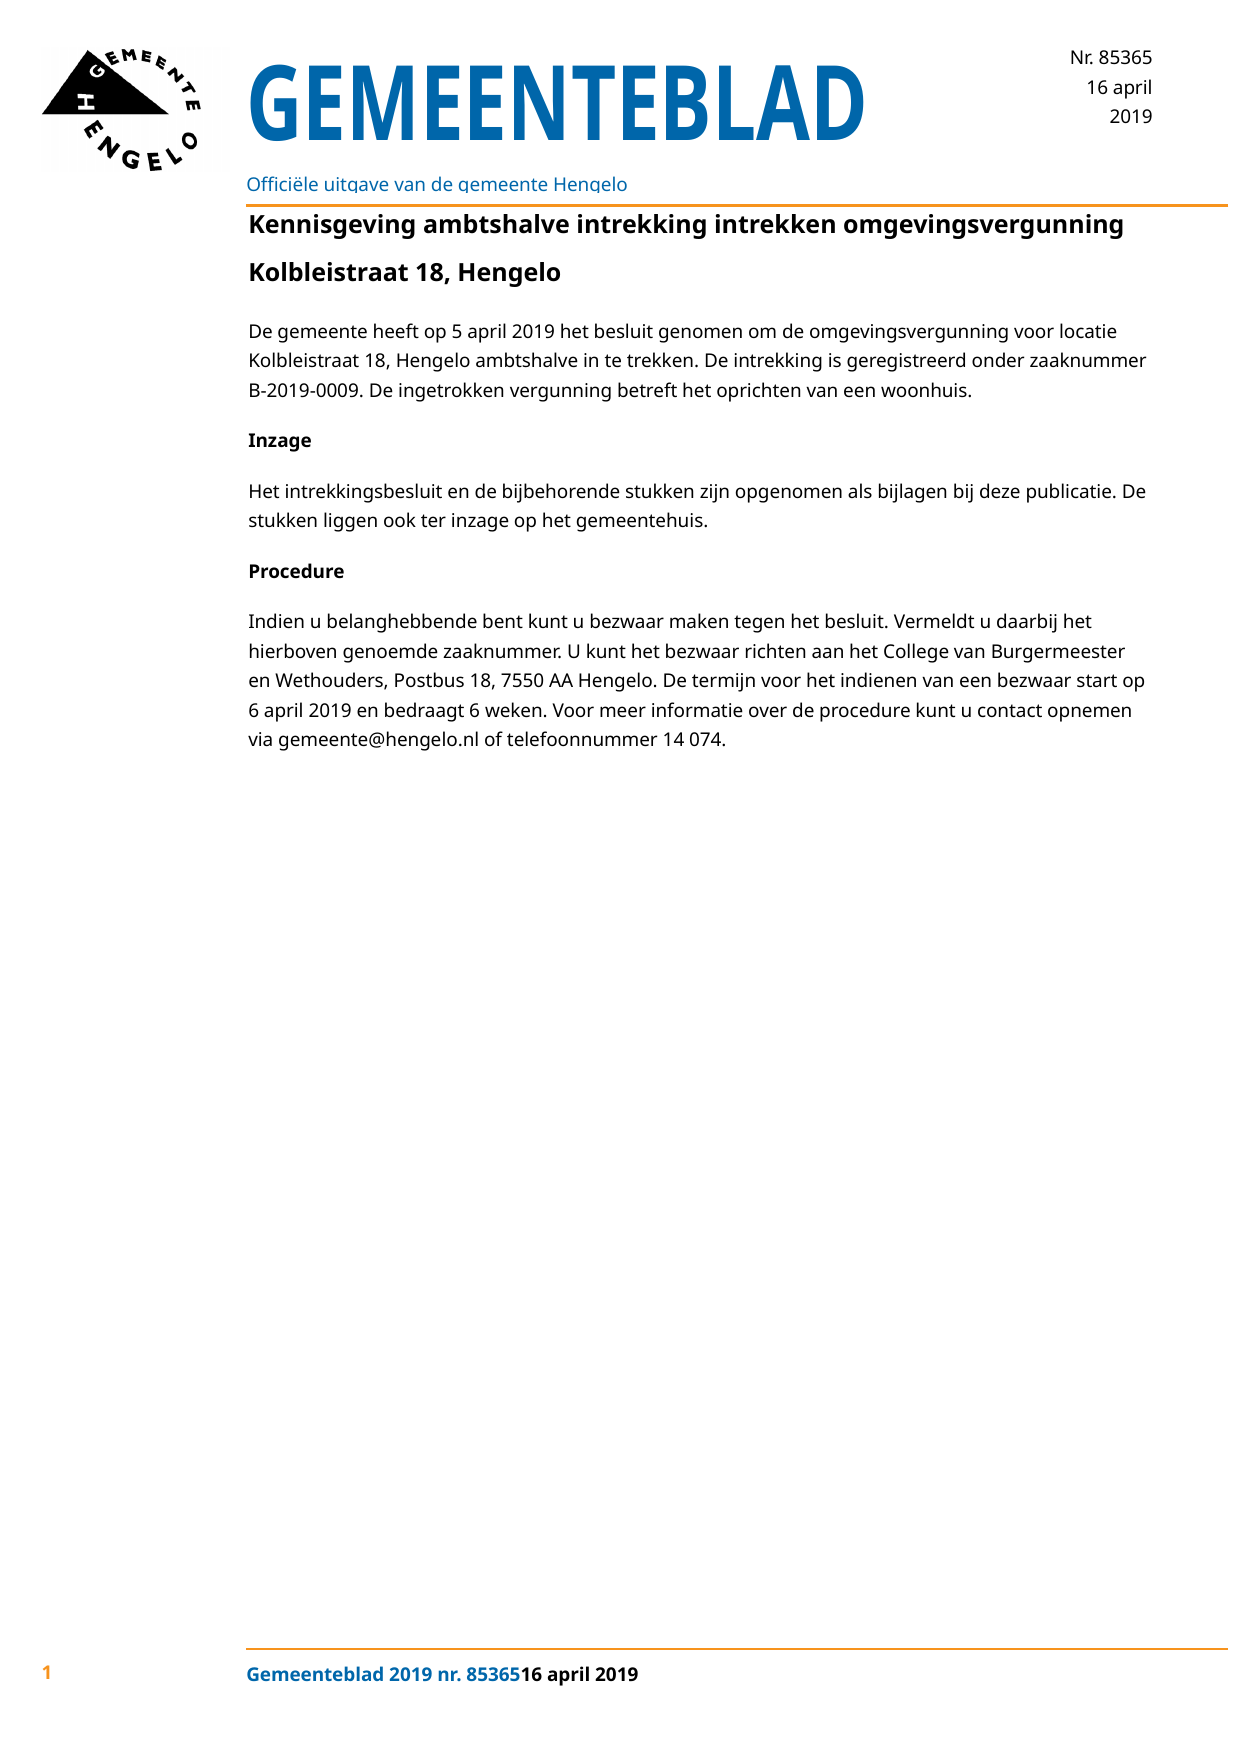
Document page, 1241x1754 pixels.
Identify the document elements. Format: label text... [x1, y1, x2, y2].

text Procedure [248, 558, 1152, 584]
text Het intrekkingsbesluit en de bijbehorende stukken zijn opgenomen als bijlagen bij deze publicatie. De stukken liggen ook ter inzage op het gemeentehuis. [248, 478, 1152, 533]
text Inzage [248, 427, 1152, 453]
text De gemeente heeft op 5 april 2019 het besluit genomen om de omgevingsvergunning voor locatie Kolbleistraat 18, Hengelo ambtshalve in te trekken. De intrekking is geregistreerd onder zaaknummer B-2019-0009. De ingetrokken vergunning betreft het oprichten van een woonhuis. [248, 318, 1152, 403]
text Kennisgeving ambtshalve intrekking intrekken omgevingsvergunning Kolbleistraat 18, Hengelo [248, 207, 1152, 288]
picture [41, 47, 231, 172]
text Indien u belanghebbende bent kunt u bezwaar maken tegen het besluit. Vermeldt u daarbij het hierboven genoemde zaaknummer. U kunt het bezwaar richten aan het College van Burgermeester en Wethouders, Postbus 18, 7550 AA Hengelo. De termijn voor het indienen van een bezwaar start op 6 april 2019 en bedraagt 6 weken. Voor meer informatie over de procedure kunt u contact opnemen via gemeente@hengelo.nl of telefoonnummer 14 074. [248, 608, 1152, 752]
